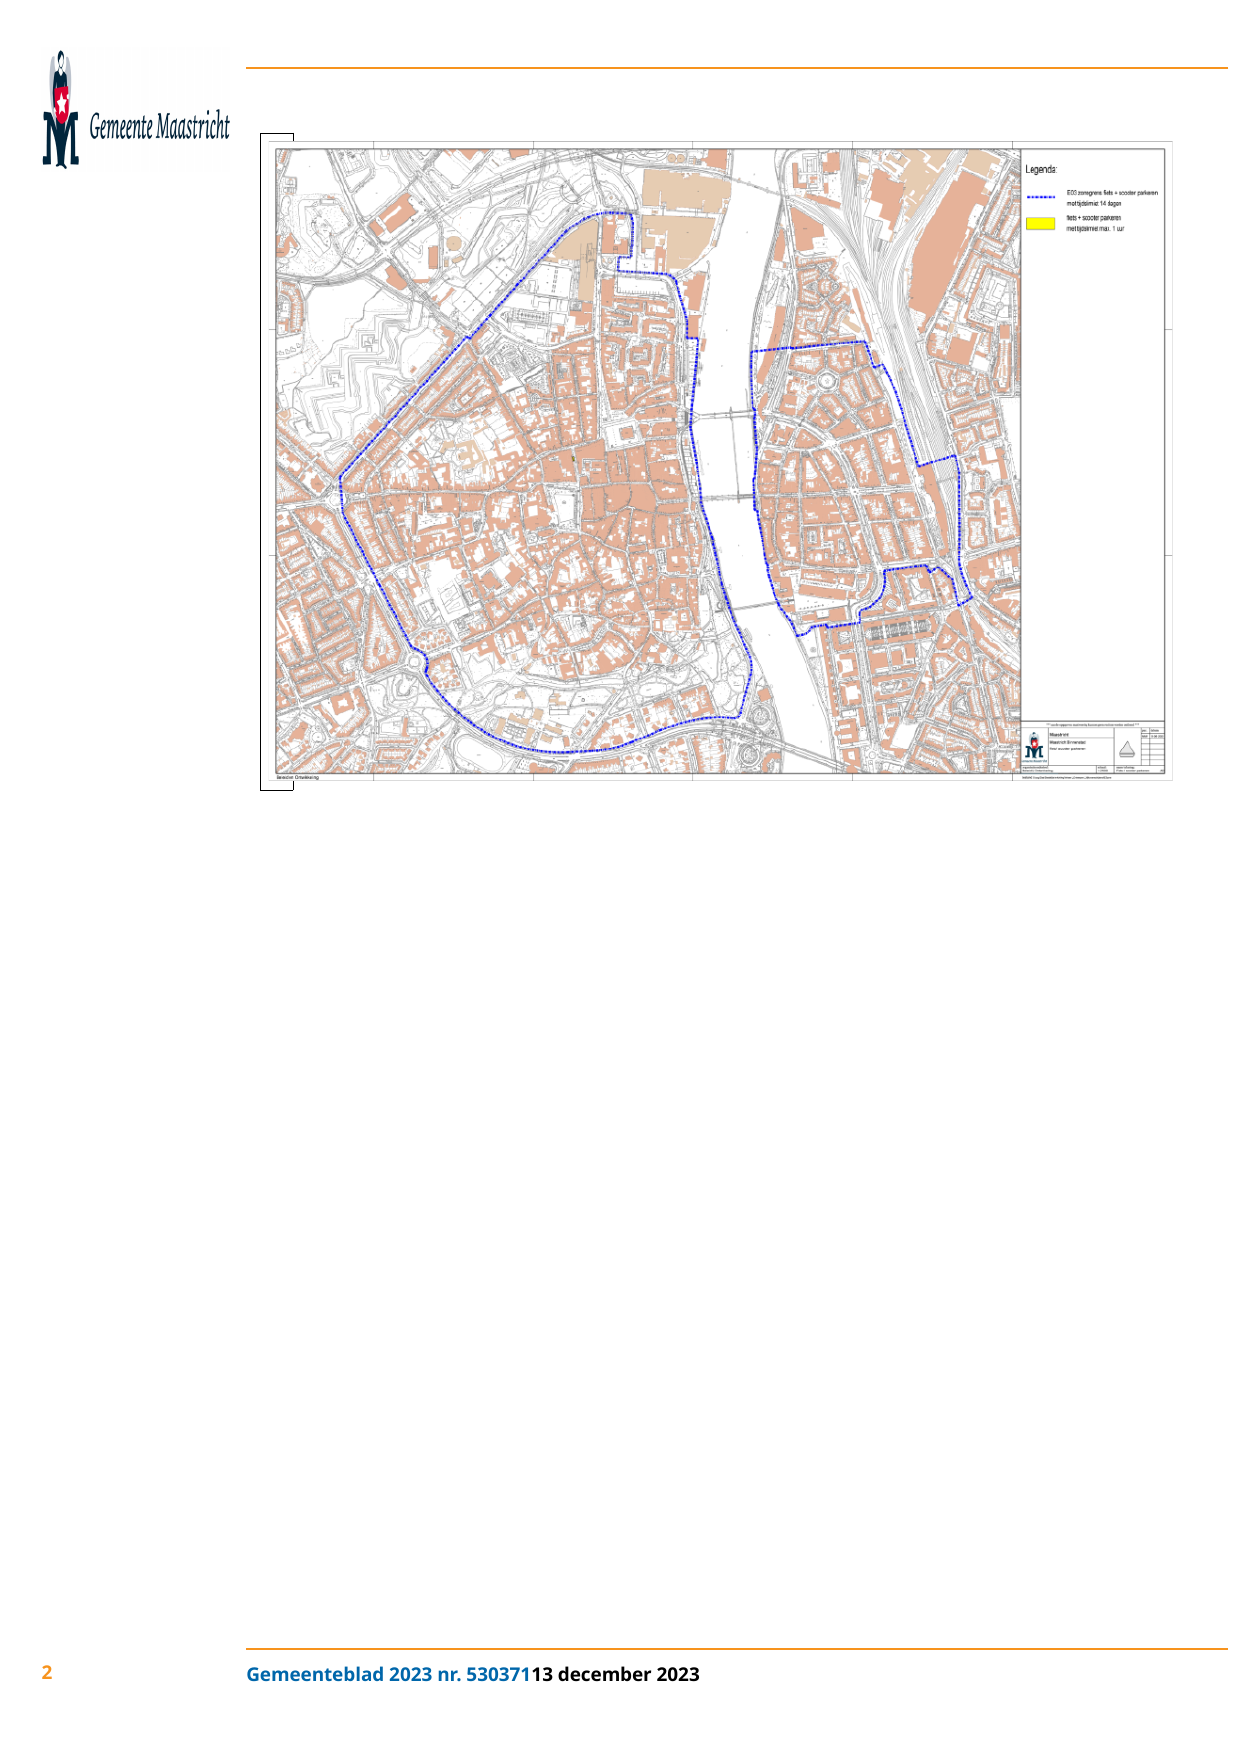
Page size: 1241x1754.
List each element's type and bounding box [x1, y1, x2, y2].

picture [268, 141, 1173, 781]
picture [41, 47, 231, 172]
